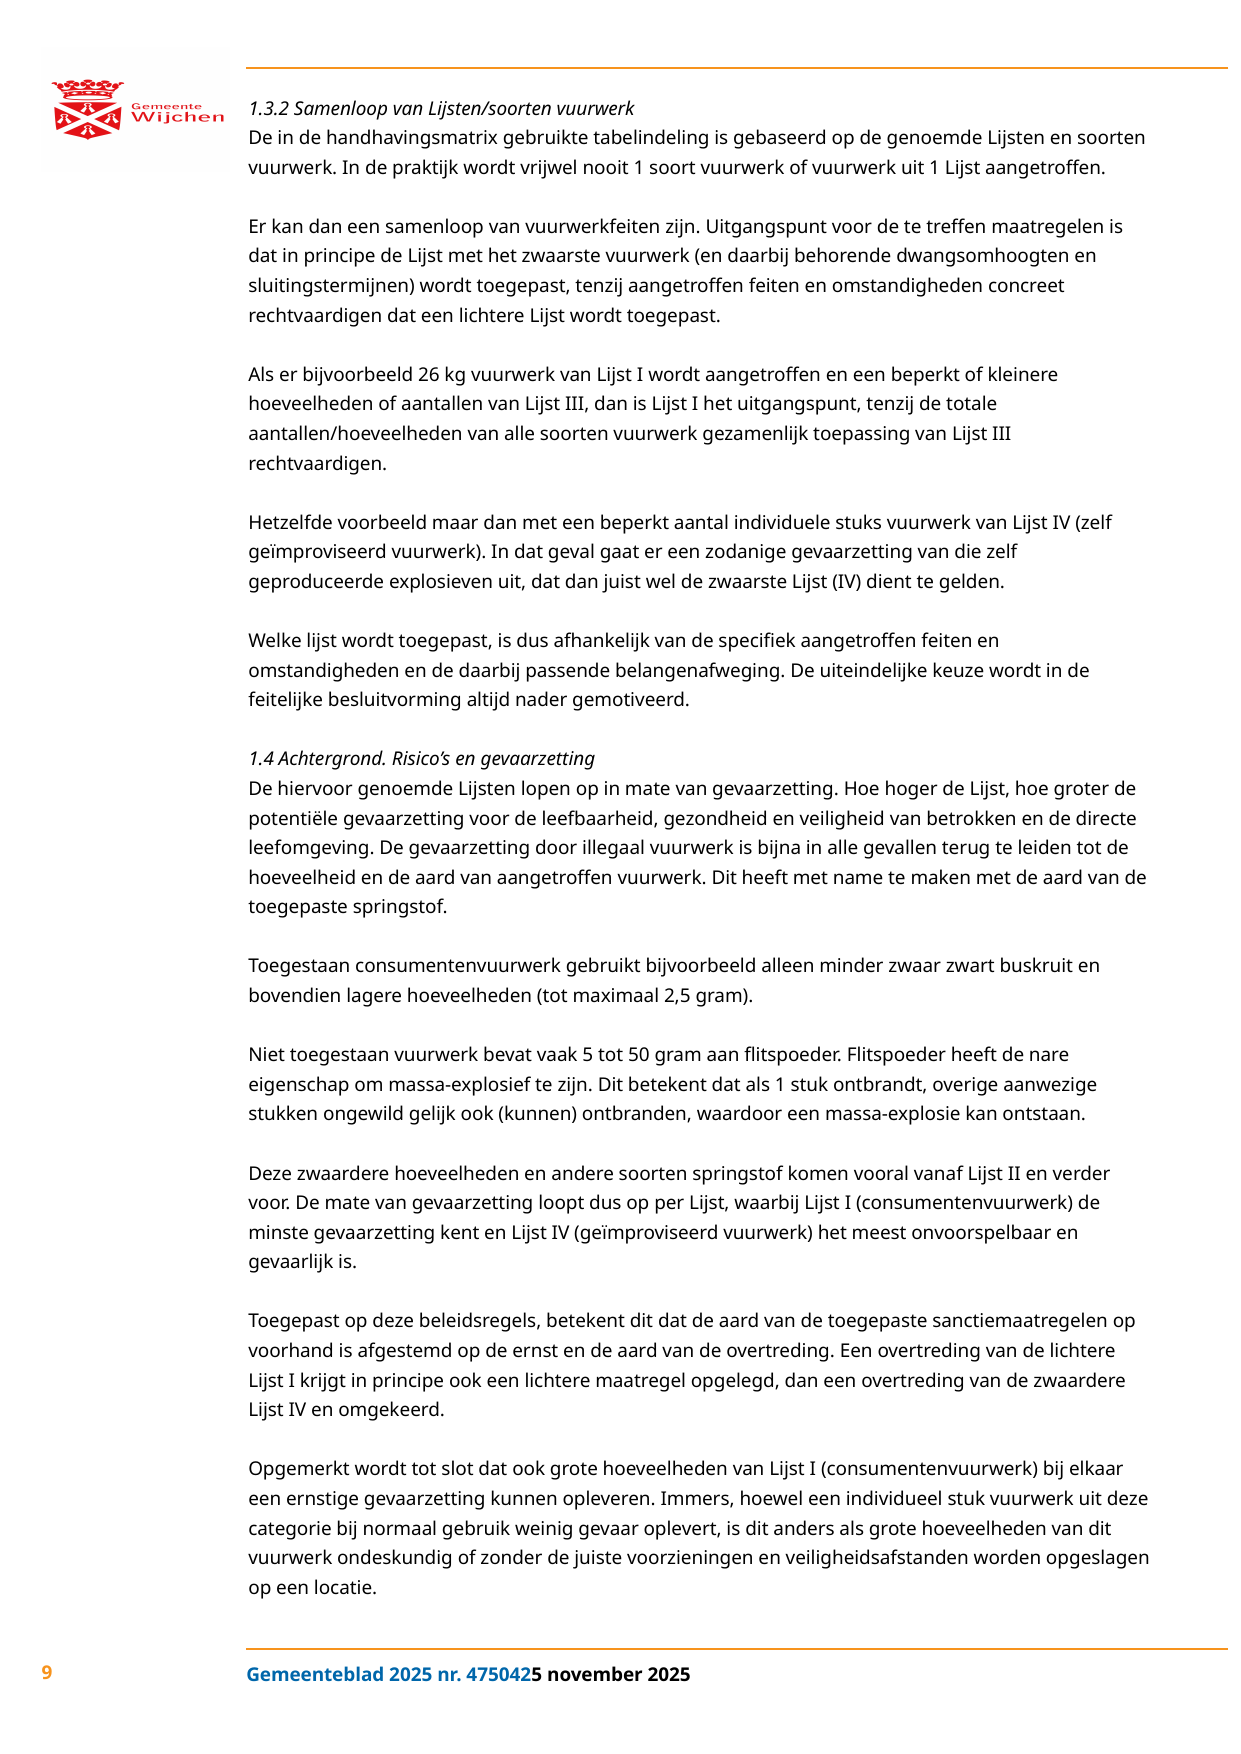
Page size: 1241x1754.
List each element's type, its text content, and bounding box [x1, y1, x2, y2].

text Als er bijvoorbeeld 26 kg vuurwerk van Lijst I wordt aangetroffen en een beperkt of kleinere hoeveelheden of aantallen van Lijst III, dan is Lijst I het uitgangspunt, tenzij de totale aantallen/hoeveelheden van alle soorten vuurwerk gezamenlijk toepassing van Lijst III rechtvaardigen. [248, 361, 1152, 476]
text Er kan dan een samenloop van vuurwerkfeiten zijn. Uitgangspunt voor de te treffen maatregelen is dat in principe de Lijst met het zwaarste vuurwerk (en daarbij behorende dwangsomhoogten en sluitingstermijnen) wordt toegepast, tenzij aangetroffen feiten en omstandigheden concreet rechtvaardigen dat een lichtere Lijst wordt toegepast. [248, 213, 1152, 328]
text Welke lijst wordt toegepast, is dus afhankelijk van de specifiek aangetroffen feiten en omstandigheden en de daarbij passende belangenafweging. De uiteindelijke keuze wordt in de feitelijke besluitvorming altijd nader gemotiveerd. [248, 627, 1152, 712]
text Toegestaan consumentenvuurwerk gebruikt bijvoorbeeld alleen minder zwaar zwart buskruit en bovendien lagere hoeveelheden (tot maximaal 2,5 gram). [248, 953, 1152, 1008]
text Toegepast op deze beleidsregels, betekent dit dat de aard van de toegepaste sanctiemaatregelen op voorhand is afgestemd op de ernst en de aard van de overtreding. Een overtreding van de lichtere Lijst I krijgt in principe ook een lichtere maatregel opgelegd, dan een overtreding van de zwaardere Lijst IV en omgekeerd. [248, 1308, 1152, 1422]
picture [41, 47, 231, 172]
text Opgemerkt wordt tot slot dat ook grote hoeveelheden van Lijst I (consumentenvuurwerk) bij elkaar een ernstige gevaarzetting kunnen opleveren. Immers, hoewel een individueel stuk vuurwerk uit deze categorie bij normaal gebruik weinig gevaar oplevert, is dit anders als grote hoeveelheden van dit vuurwerk ondeskundig of zonder de juiste voorzieningen en veiligheidsafstanden worden opgeslagen op een locatie. [248, 1456, 1152, 1600]
text De hiervoor genoemde Lijsten lopen op in mate van gevaarzetting. Hoe hoger de Lijst, hoe groter de potentiële gevaarzetting voor de leefbaarheid, gezondheid en veiligheid van betrokken en de directe leefomgeving. De gevaarzetting door illegaal vuurwerk is bijna in alle gevallen terug te leiden tot de hoeveelheid en de aard van aangetroffen vuurwerk. Dit heeft met name te maken met de aard van de toegepaste springstof. [248, 775, 1152, 919]
text De in de handhavingsmatrix gebruikte tabelindeling is gebaseerd op de genoemde Lijsten en soorten vuurwerk. In de praktijk wordt vrijwel nooit 1 soort vuurwerk of vuurwerk uit 1 Lijst aangetroffen. [248, 124, 1152, 180]
text 1.4 Achtergrond. Risico’s en gevaarzetting [248, 746, 1152, 771]
text Hetzelfde voorbeeld maar dan met een beperkt aantal individuele stuks vuurwerk van Lijst IV (zelf geïmproviseerd vuurwerk). In dat geval gaat er een zodanige gevaarzetting van die zelf geproduceerde explosieven uit, dat dan juist wel de zwaarste Lijst (IV) dient te gelden. [248, 509, 1152, 594]
text Niet toegestaan vuurwerk bevat vaak 5 tot 50 gram aan flitspoeder. Flitspoeder heeft de nare eigenschap om massa-explosief te zijn. Dit betekent dat als 1 stuk ontbrandt, overige aanwezige stukken ongewild gelijk ook (kunnen) ontbranden, waardoor een massa-explosie kan ontstaan. [248, 1041, 1152, 1126]
text Deze zwaardere hoeveelheden en andere soorten springstof komen vooral vanaf Lijst II en verder voor. De mate van gevaarzetting loopt dus op per Lijst, waarbij Lijst I (consumentenvuurwerk) de minste gevaarzetting kent en Lijst IV (geïmproviseerd vuurwerk) het meest onvoorspelbaar en gevaarlijk is. [248, 1160, 1152, 1274]
text 1.3.2 Samenloop van Lijsten/soorten vuurwerk [248, 95, 1152, 121]
